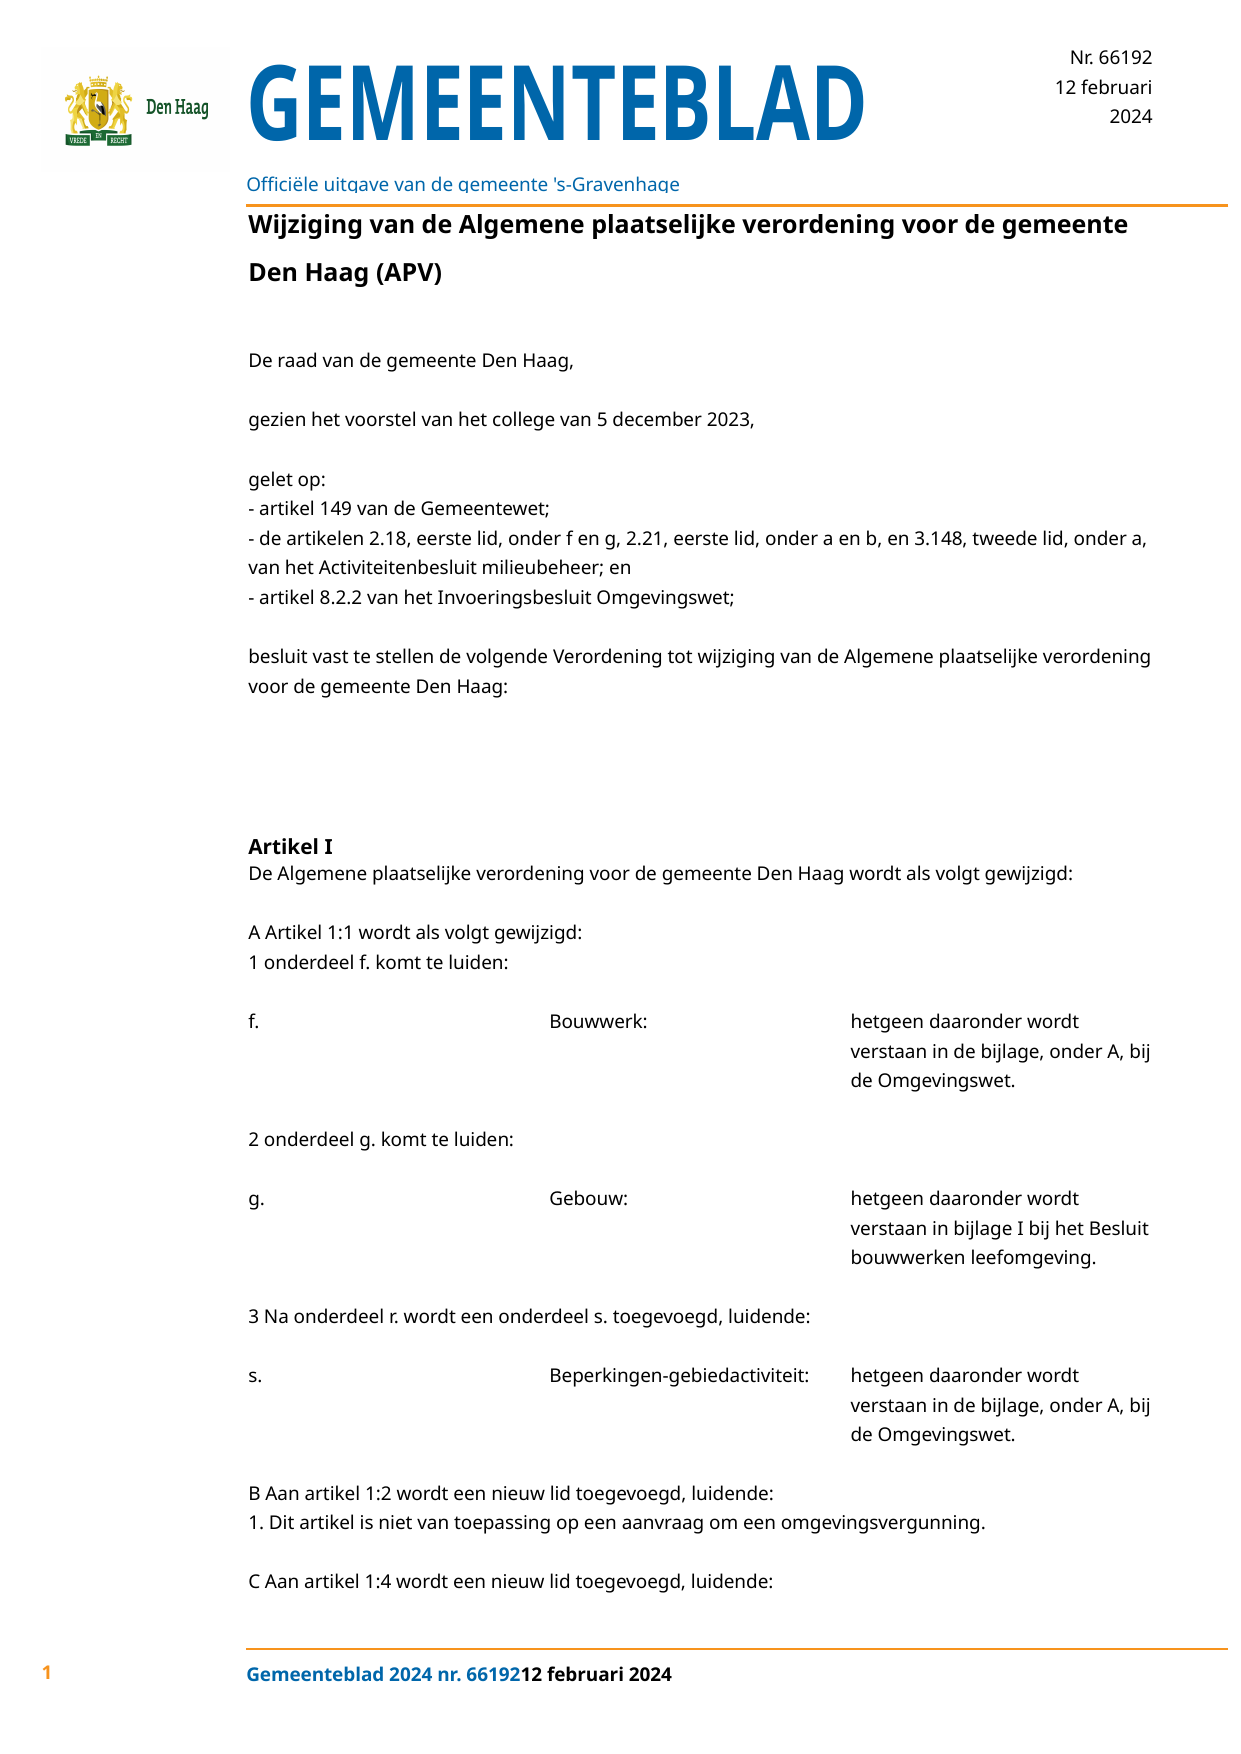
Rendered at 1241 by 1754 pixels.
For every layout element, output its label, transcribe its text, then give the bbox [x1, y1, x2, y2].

text 2 onderdeel g. komt te luiden: [248, 1126, 1152, 1152]
text - artikel 8.2.2 van het Invoeringsbesluit Omgevingswet; [248, 584, 1152, 610]
text 1 onderdeel f. komt te luiden: [248, 949, 1152, 975]
text gelet op: [248, 466, 1152, 492]
text - de artikelen 2.18, eerste lid, onder f en g, 2.21, eerste lid, onder a en b, en 3.148, tweede lid, onder a, van het Activiteitenbesluit milieubeheer; en [248, 525, 1152, 580]
table_header hetgeen daaronder wordt verstaan in de bijlage, onder A, bij de Omgevingswet. [850, 1362, 1152, 1447]
text Artikel I [248, 832, 1152, 860]
table_header Bouwwerk: [549, 1008, 850, 1093]
text - artikel 149 van de Gemeentewet; [248, 495, 1152, 521]
text gezien het voorstel van het college van 5 december 2023, [248, 407, 1152, 432]
text De raad van de gemeente Den Haag, [248, 347, 1152, 373]
text 3 Na onderdeel r. wordt een onderdeel s. toegevoegd, luidende: [248, 1303, 1152, 1329]
text Wijziging van de Algemene plaatselijke verordening voor de gemeente Den Haag (APV) [248, 207, 1152, 288]
table_header Gebouw: [549, 1185, 850, 1270]
table_header Beperkingen-gebiedactiviteit: [549, 1362, 850, 1447]
text besluit vast te stellen de volgende Verordening tot wijziging van de Algemene plaatselijke verordening voor de gemeente Den Haag: [248, 643, 1152, 699]
picture [41, 47, 231, 172]
table_header g. [248, 1185, 549, 1270]
text B Aan artikel 1:2 wordt een nieuw lid toegevoegd, luidende: [248, 1480, 1152, 1506]
table_header hetgeen daaronder wordt verstaan in de bijlage, onder A, bij de Omgevingswet. [850, 1008, 1152, 1093]
table_header s. [248, 1362, 549, 1447]
table_header hetgeen daaronder wordt verstaan in bijlage I bij het Besluit bouwwerken leefomgeving. [850, 1185, 1152, 1270]
text De Algemene plaatselijke verordening voor de gemeente Den Haag wordt als volgt gewijzigd: [248, 860, 1152, 886]
table_header f. [248, 1008, 549, 1093]
text A Artikel 1:1 wordt als volgt gewijzigd: [248, 919, 1152, 945]
text C Aan artikel 1:4 wordt een nieuw lid toegevoegd, luidende: [248, 1569, 1152, 1594]
text 1. Dit artikel is niet van toepassing op een aanvraag om een omgevingsvergunning. [248, 1509, 1152, 1535]
